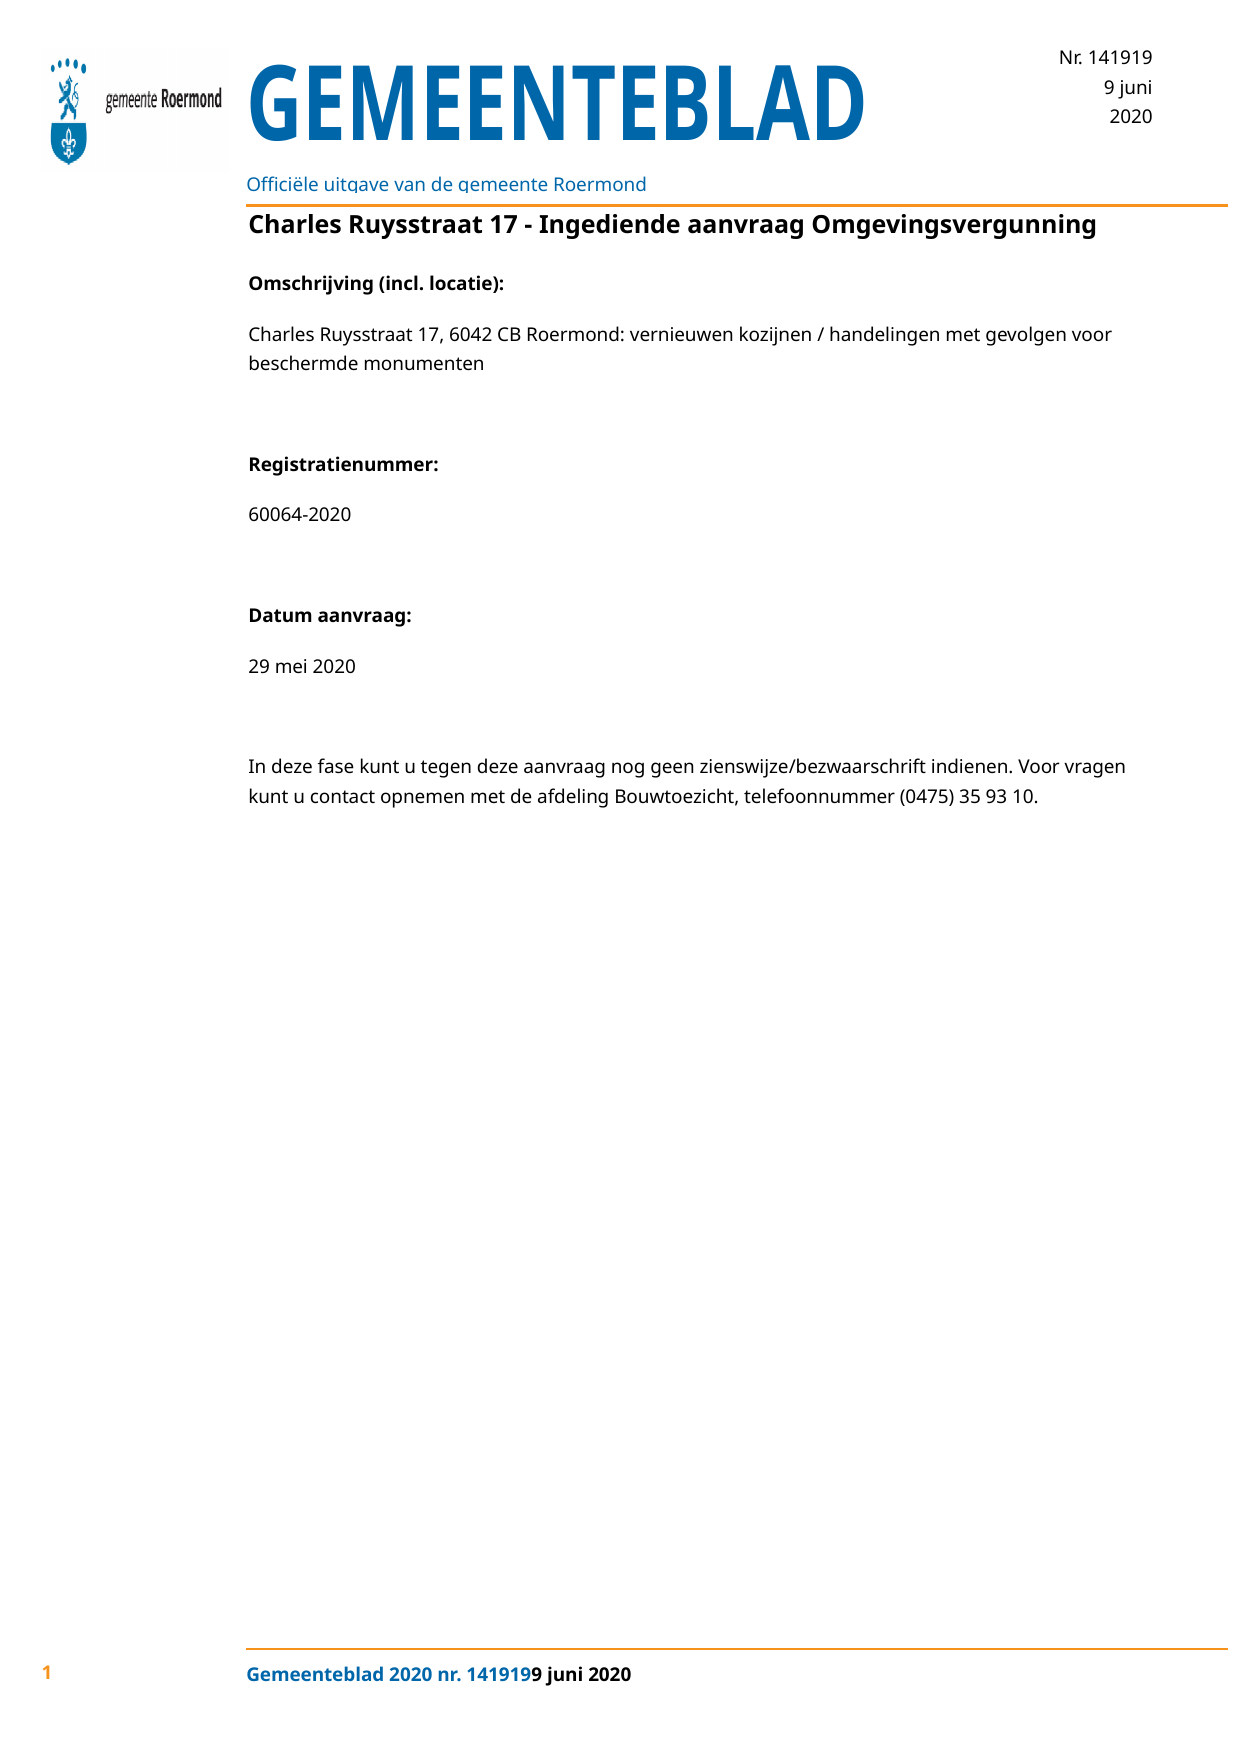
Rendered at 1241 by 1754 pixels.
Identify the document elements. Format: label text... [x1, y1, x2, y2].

text Charles Ruysstraat 17, 6042 CB Roermond: vernieuwen kozijnen / handelingen met gevolgen voor beschermde monumenten [248, 321, 1152, 376]
text 29 mei 2020 [248, 653, 1152, 678]
picture [41, 47, 231, 172]
text 60064-2020 [248, 502, 1152, 527]
text Registratienummer: [248, 451, 1152, 477]
text Charles Ruysstraat 17 - Ingediende aanvraag Omgevingsvergunning [248, 207, 1152, 241]
text In deze fase kunt u tegen deze aanvraag nog geen zienswijze/bezwaarschrift indienen. Voor vragen kunt u contact opnemen met de afdeling Bouwtoezicht, telefoonnummer (0475) 35 93 10. [248, 754, 1152, 809]
text Omschrijving (incl. locatie): [248, 270, 1152, 296]
text Datum aanvraag: [248, 602, 1152, 628]
